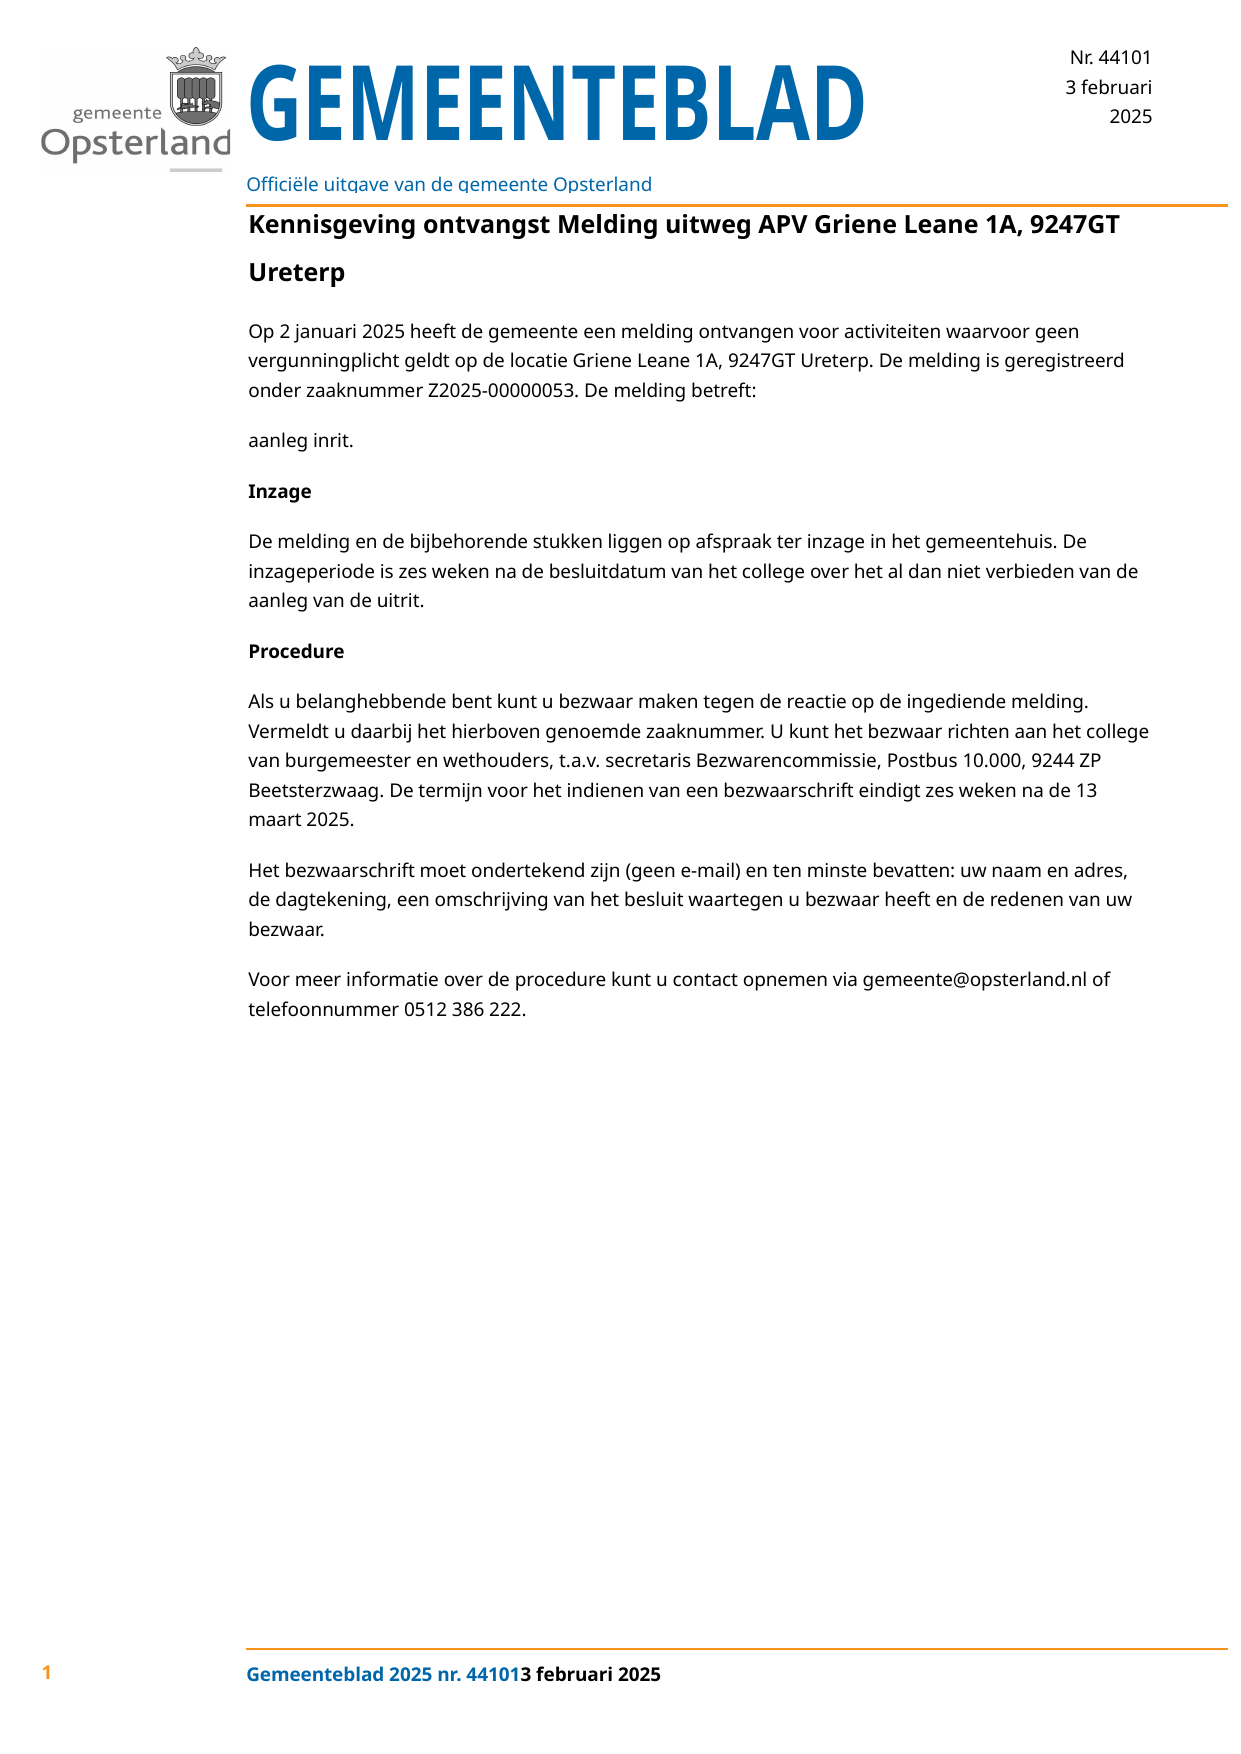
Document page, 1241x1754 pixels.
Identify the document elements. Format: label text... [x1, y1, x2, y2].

text De melding en de bijbehorende stukken liggen op afspraak ter inzage in het gemeentehuis. De inzageperiode is zes weken na de besluitdatum van het college over het al dan niet verbieden van de aanleg van de uitrit. [248, 528, 1152, 613]
text Inzage [248, 478, 1152, 504]
text Voor meer informatie over de procedure kunt u contact opnemen via gemeente@opsterland.nl of telefoonnummer 0512 386 222. [248, 967, 1152, 1022]
text Kennisgeving ontvangst Melding uitweg APV Griene Leane 1A, 9247GT Ureterp [248, 207, 1152, 288]
text Op 2 januari 2025 heeft de gemeente een melding ontvangen voor activiteiten waarvoor geen vergunningplicht geldt op de locatie Griene Leane 1A, 9247GT Ureterp. De melding is geregistreerd onder zaaknummer Z2025-00000053. De melding betreft: [248, 318, 1152, 403]
picture [41, 47, 231, 172]
text aanleg inrit. [248, 427, 1152, 453]
text Het bezwaarschrift moet ondertekend zijn (geen e-mail) en ten minste bevatten: uw naam en adres, de dagtekening, een omschrijving van het besluit waartegen u bezwaar heeft en de redenen van uw bezwaar. [248, 857, 1152, 942]
text Procedure [248, 638, 1152, 664]
text Als u belanghebbende bent kunt u bezwaar maken tegen de reactie op de ingediende melding. Vermeldt u daarbij het hierboven genoemde zaaknummer. U kunt het bezwaar richten aan het college van burgemeester en wethouders, t.a.v. secretaris Bezwarencommissie, Postbus 10.000, 9244 ZP Beetsterzwaag. De termijn voor het indienen van een bezwaarschrift eindigt zes weken na de 13 maart 2025. [248, 688, 1152, 832]
